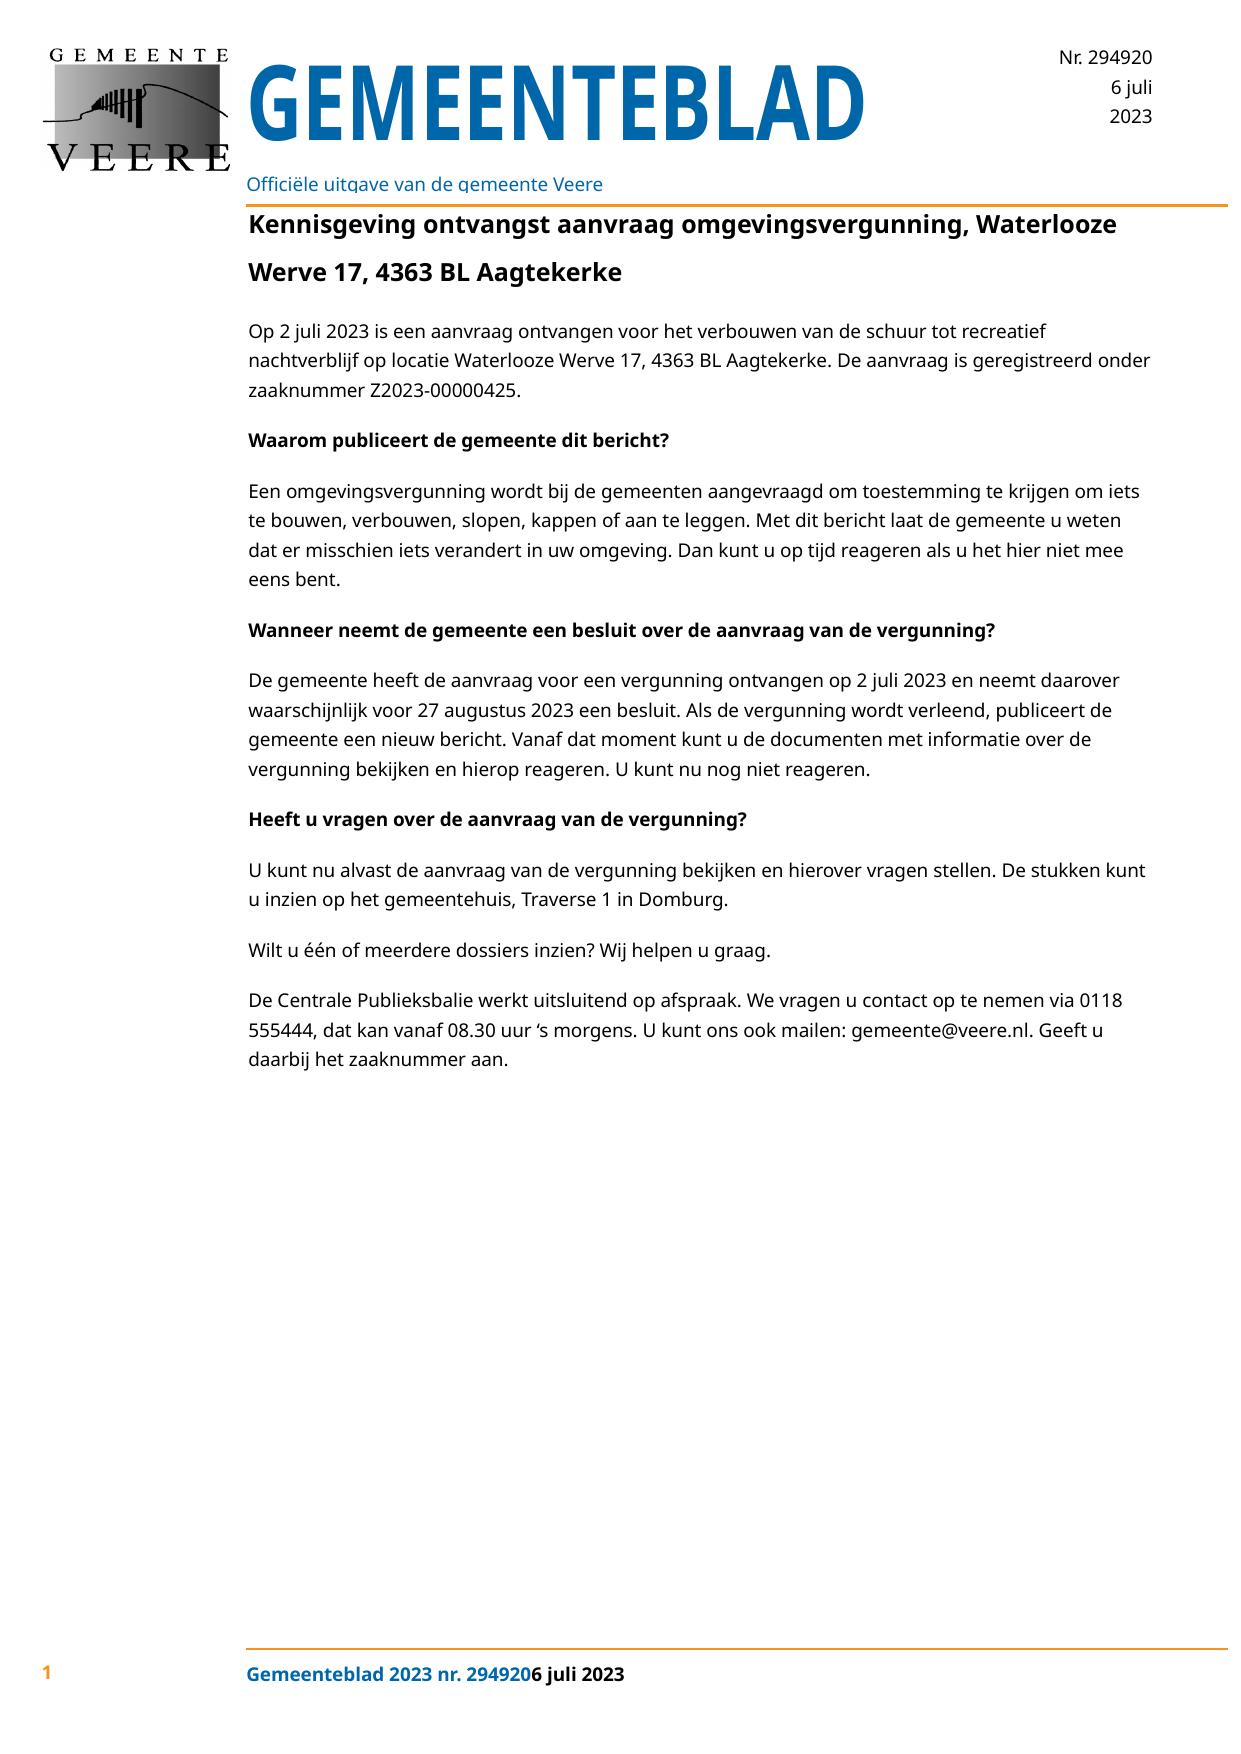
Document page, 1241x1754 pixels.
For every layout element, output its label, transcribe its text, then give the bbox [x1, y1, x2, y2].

text Wilt u één of meerdere dossiers inzien? Wij helpen u graag. [248, 937, 1152, 963]
text Heeft u vragen over de aanvraag van de vergunning? [248, 807, 1152, 832]
picture [41, 47, 231, 172]
text De gemeente heeft de aanvraag voor een vergunning ontvangen op 2 juli 2023 en neemt daarover waarschijnlijk voor 27 augustus 2023 een besluit. Als de vergunning wordt verleend, publiceert de gemeente een nieuw bericht. Vanaf dat moment kunt u de documenten met informatie over de vergunning bekijken en hierop reageren. U kunt nu nog niet reageren. [248, 667, 1152, 782]
text De Centrale Publieksbalie werkt uitsluitend op afspraak. We vragen u contact op te nemen via 0118 555444, dat kan vanaf 08.30 uur ‘s morgens. U kunt ons ook mailen: gemeente@veere.nl. Geeft u daarbij het zaaknummer aan. [248, 987, 1152, 1072]
text Wanneer neemt de gemeente een besluit over de aanvraag van de vergunning? [248, 617, 1152, 643]
text Kennisgeving ontvangst aanvraag omgevingsvergunning, Waterlooze Werve 17, 4363 BL Aagtekerke [248, 207, 1152, 288]
text Een omgevingsvergunning wordt bij de gemeenten aangevraagd om toestemming te krijgen om iets te bouwen, verbouwen, slopen, kappen of aan te leggen. Met dit bericht laat de gemeente u weten dat er misschien iets verandert in uw omgeving. Dan kunt u op tijd reageren als u het hier niet mee eens bent. [248, 478, 1152, 592]
text Waarom publiceert de gemeente dit bericht? [248, 427, 1152, 453]
text U kunt nu alvast de aanvraag van de vergunning bekijken en hierover vragen stellen. De stukken kunt u inzien op het gemeentehuis, Traverse 1 in Domburg. [248, 857, 1152, 912]
text Op 2 juli 2023 is een aanvraag ontvangen voor het verbouwen van de schuur tot recreatief nachtverblijf op locatie Waterlooze Werve 17, 4363 BL Aagtekerke. De aanvraag is geregistreerd onder zaaknummer Z2023-00000425. [248, 318, 1152, 403]
